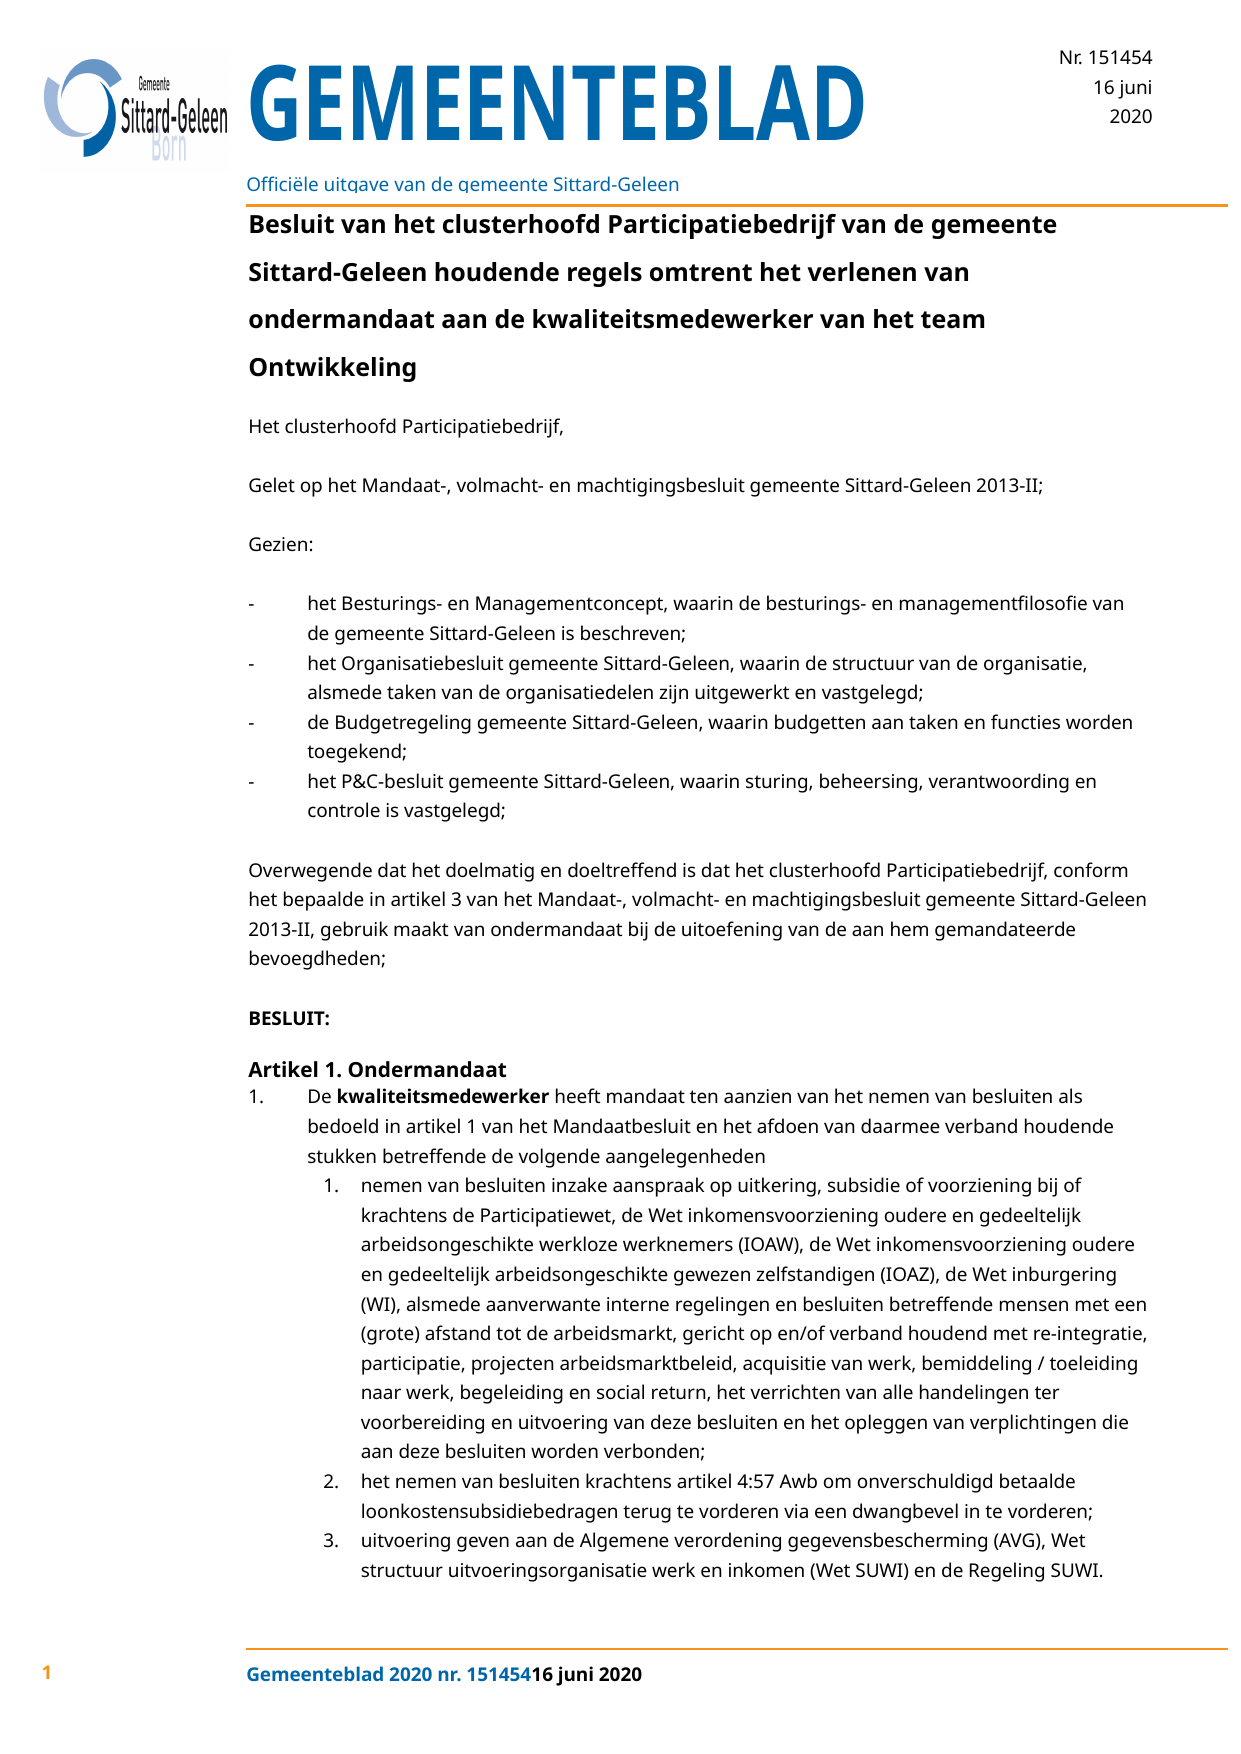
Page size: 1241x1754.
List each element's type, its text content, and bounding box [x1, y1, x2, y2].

list het Besturings- en Managementconcept, waarin de besturings- en managementfilosofie van de gemeente Sittard-Geleen is beschreven; [248, 591, 1152, 646]
list nemen van besluiten inzake aanspraak op uitkering, subsidie of voorziening bij of krachtens de Participatiewet, de Wet inkomensvoorziening oudere en gedeeltelijk arbeidsongeschikte werkloze werknemers (IOAW), de Wet inkomensvoorziening oudere en gedeeltelijk arbeidsongeschikte gewezen zelfstandigen (IOAZ), de Wet inburgering (WI), alsmede aanverwante interne regelingen en besluiten betreffende mensen met een (grote) afstand tot de arbeidsmarkt, gericht op en/of verband houdend met re-integratie, participatie, projecten arbeidsmarktbeleid, acquisitie van werk, bemiddeling / toeleiding naar werk, begeleiding en social return, het verrichten van alle handelingen ter voorbereiding en uitvoering van deze besluiten en het opleggen van verplichtingen die aan deze besluiten worden verbonden; [323, 1172, 1152, 1464]
text Gelet op het Mandaat-, volmacht- en machtigingsbesluit gemeente Sittard-Geleen 2013-II; [248, 472, 1152, 498]
list de Budgetregeling gemeente Sittard-Geleen, waarin budgetten aan taken en functies worden toegekend; [248, 709, 1152, 764]
list het P&C-besluit gemeente Sittard-Geleen, waarin sturing, beheersing, verantwoording en controle is vastgelegd; [248, 768, 1152, 823]
text BESLUIT: [248, 1005, 1152, 1031]
text Besluit van het clusterhoofd Participatiebedrijf van de gemeente Sittard-Geleen houdende regels omtrent het verlenen van ondermandaat aan de kwaliteitsmedewerker van het team Ontwikkeling [248, 207, 1152, 384]
list het nemen van besluiten krachtens artikel 4:57 Awb om onverschuldigd betaalde loonkostensubsidiebedragen terug te vorderen via een dwangbevel in te vorderen; [323, 1468, 1152, 1523]
text Het clusterhoofd Participatiebedrijf, [248, 413, 1152, 439]
list De kwaliteitsmedewerker heeft mandaat ten aanzien van het nemen van besluiten als bedoeld in artikel 1 van het Mandaatbesluit en het afdoen van daarmee verband houdende stukken betreffende de volgende aangelegenheden [248, 1084, 1152, 1168]
list uitvoering geven aan de Algemene verordening gegevensbescherming (AVG), Wet structuur uitvoeringsorganisatie werk en inkomen (Wet SUWI) en de Regeling SUWI. [323, 1527, 1152, 1583]
picture [41, 47, 231, 172]
text Overwegende dat het doelmatig en doeltreffend is dat het clusterhoofd Participatiebedrijf, conform het bepaalde in artikel 3 van het Mandaat-, volmacht- en machtigingsbesluit gemeente Sittard-Geleen 2013-II, gebruik maakt van ondermandaat bij de uitoefening van de aan hem gemandateerde bevoegdheden; [248, 857, 1152, 971]
text Artikel 1. Ondermandaat [248, 1055, 1152, 1084]
text Gezien: [248, 531, 1152, 557]
list het Organisatiebesluit gemeente Sittard-Geleen, waarin de structuur van de organisatie, alsmede taken van de organisatiedelen zijn uitgewerkt en vastgelegd; [248, 650, 1152, 705]
